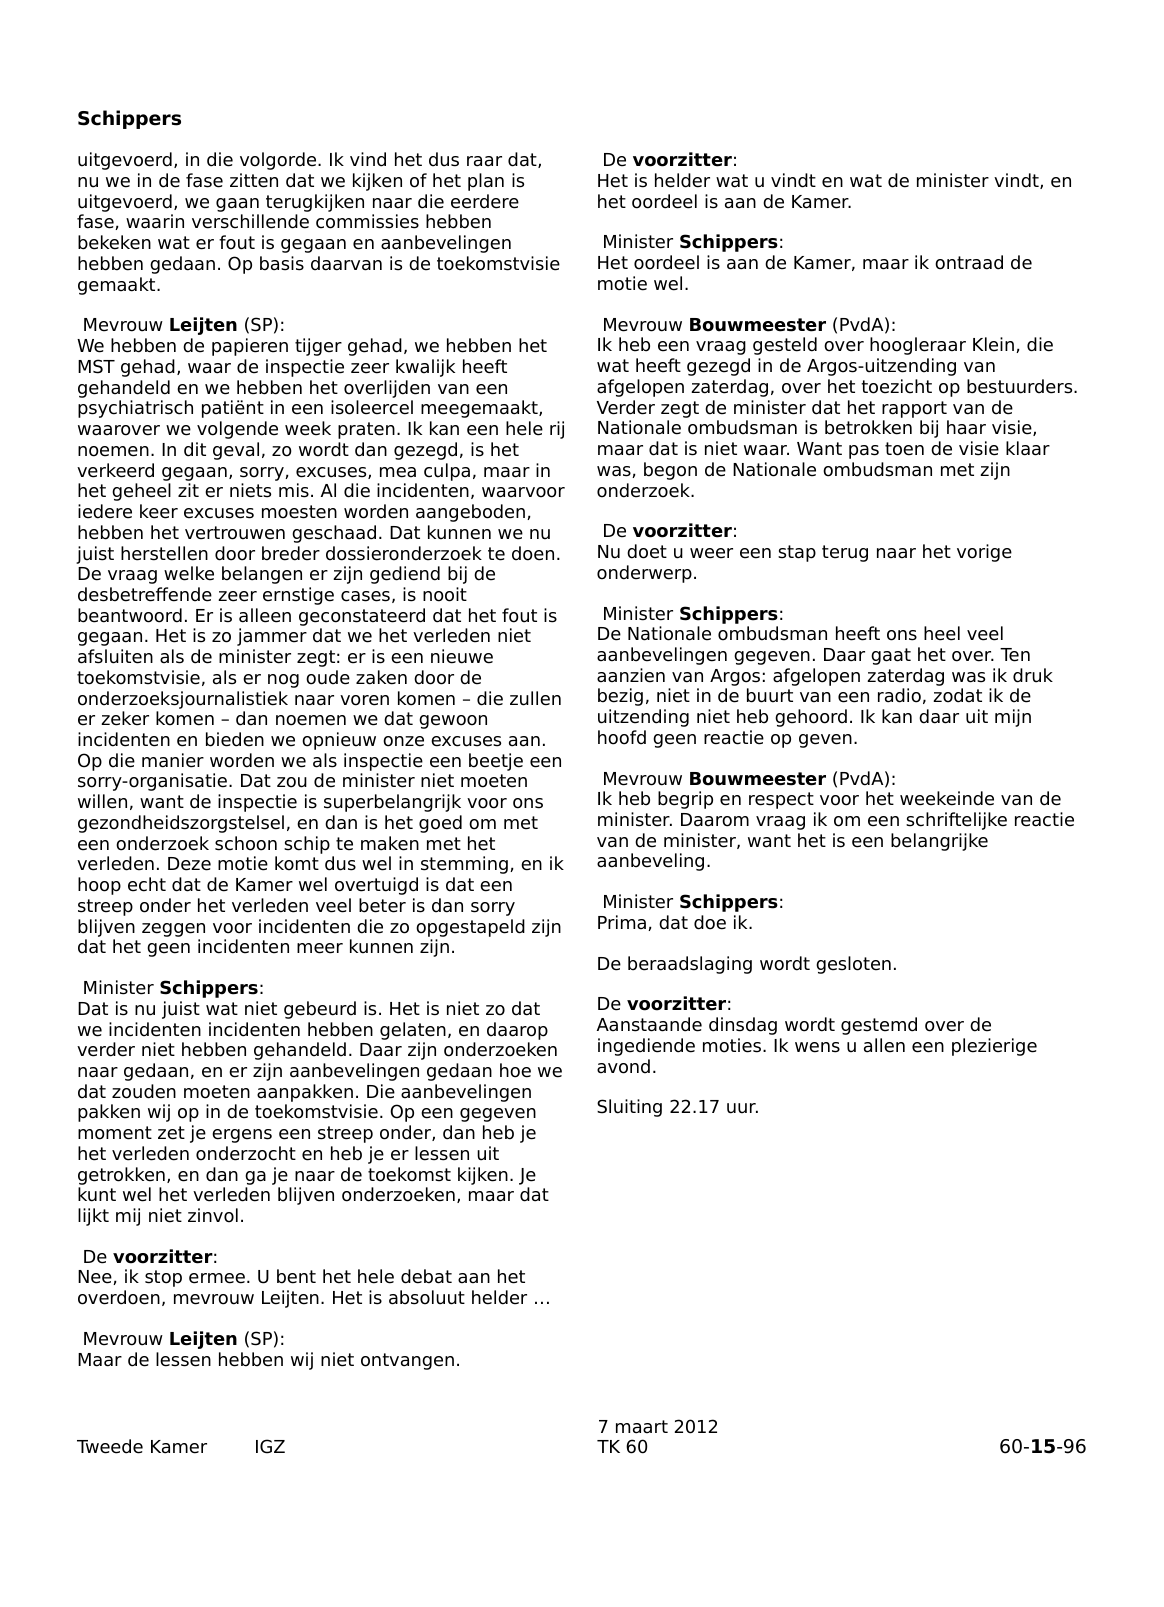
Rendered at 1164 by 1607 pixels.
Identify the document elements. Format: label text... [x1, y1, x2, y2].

text Mevrouw Leijten (SP): [77, 315, 567, 336]
text Minister Schippers: [596, 892, 1087, 913]
text Prima, dat doe ik. [596, 913, 1087, 933]
text We hebben de papieren tijger gehad, we hebben het MST gehad, waar de inspectie zeer kwalijk heeft gehandeld en we hebben het overlijden van een psychiatrisch patiënt in een isoleercel meegemaakt, waarover we volgende week praten. Ik kan een hele rij noemen. In dit geval, zo wordt dan gezegd, is het verkeerd gegaan, sorry, excuses, mea culpa, maar in het geheel zit er niets mis. Al die incidenten, waarvoor iedere keer excuses moesten worden aangeboden, hebben het vertrouwen geschaad. Dat kunnen we nu juist herstellen door breder dossieronderzoek te doen. De vraag welke belangen er zijn gediend bij de desbetreffende zeer ernstige cases, is nooit beantwoord. Er is alleen geconstateerd dat het fout is gegaan. Het is zo jammer dat we het verleden niet afsluiten als de minister zegt: er is een nieuwe toekomstvisie, als er nog oude zaken door de onderzoeksjournalistiek naar voren komen – die zullen er zeker komen – dan noemen we dat gewoon incidenten en bieden we opnieuw onze excuses aan. Op die manier worden we als inspectie een beetje een sorry-organisatie. Dat zou de minister niet moeten willen, want de inspectie is superbelangrijk voor ons gezondheidszorgstelsel, en dan is het goed om met een onderzoek schoon schip te maken met het verleden. Deze motie komt dus wel in stemming, en ik hoop echt dat de Kamer wel overtuigd is dat een streep onder het verleden veel beter is dan sorry blijven zeggen voor incidenten die zo opgestapeld zijn dat het geen incidenten meer kunnen zijn. [77, 336, 567, 958]
text uitgevoerd, in die volgorde. Ik vind het dus raar dat, nu we in de fase zitten dat we kijken of het plan is uitgevoerd, we gaan terugkijken naar die eerdere fase, waarin verschillende commissies hebben bekeken wat er fout is gegaan en aanbevelingen hebben gedaan. Op basis daarvan is de toekomstvisie gemaakt. [77, 150, 567, 295]
text De voorzitter: [596, 994, 1087, 1015]
text Mevrouw Leijten (SP): [77, 1329, 567, 1349]
text Het is helder wat u vindt en wat de minister vindt, en het oordeel is aan de Kamer. [596, 171, 1087, 212]
text Nee, ik stop ermee. U bent het hele debat aan het overdoen, mevrouw Leijten. Het is absoluut helder … [77, 1267, 567, 1309]
text De voorzitter: [77, 1247, 567, 1267]
text Minister Schippers: [77, 978, 567, 999]
text Sluiting 22.17 uur. [596, 1097, 1087, 1118]
text Ik heb begrip en respect voor het weekeinde van de minister. Daarom vraag ik om een schriftelijke reactie van de minister, want het is een belangrijke aanbeveling. [596, 789, 1087, 872]
text Aanstaande dinsdag wordt gestemd over de ingediende moties. Ik wens u allen een plezierige avond. [596, 1015, 1087, 1077]
text Minister Schippers: [596, 603, 1087, 624]
text Nu doet u weer een stap terug naar het vorige onderwerp. [596, 542, 1087, 583]
text Ik heb een vraag gesteld over hoogleraar Klein, die wat heeft gezegd in de Argos-uitzending van afgelopen zaterdag, over het toezicht op bestuurders. Verder zegt de minister dat het rapport van de Nationale ombudsman is betrokken bij haar visie, maar dat is niet waar. Want pas toen de visie klaar was, begon de Nationale ombudsman met zijn onderzoek. [596, 335, 1087, 501]
text Het oordeel is aan de Kamer, maar ik ontraad de motie wel. [596, 253, 1087, 294]
text Minister Schippers: [596, 232, 1087, 253]
text De beraadslaging wordt gesloten. [596, 953, 1087, 974]
text Maar de lessen hebben wij niet ontvangen. [77, 1349, 567, 1370]
text Dat is nu juist wat niet gebeurd is. Het is niet zo dat we incidenten incidenten hebben gelaten, en daarop verder niet hebben gehandeld. Daar zijn onderzoeken naar gedaan, en er zijn aanbevelingen gedaan hoe we dat zouden moeten aanpakken. Die aanbevelingen pakken wij op in de toekomstvisie. Op een gegeven moment zet je ergens een streep onder, dan heb je het verleden onderzocht en heb je er lessen uit getrokken, en dan ga je naar de toekomst kijken. Je kunt wel het verleden blijven onderzoeken, maar dat lijkt mij niet zinvol. [77, 999, 567, 1227]
text De voorzitter: [596, 150, 1087, 171]
text De Nationale ombudsman heeft ons heel veel aanbevelingen gegeven. Daar gaat het over. Ten aanzien van Argos: afgelopen zaterdag was ik druk bezig, niet in de buurt van een radio, zodat ik de uitzending niet heb gehoord. Ik kan daar uit mijn hoofd geen reactie op geven. [596, 624, 1087, 748]
text De voorzitter: [596, 521, 1087, 542]
text Mevrouw Bouwmeester (PvdA): [596, 314, 1087, 335]
text Mevrouw Bouwmeester (PvdA): [596, 768, 1087, 789]
